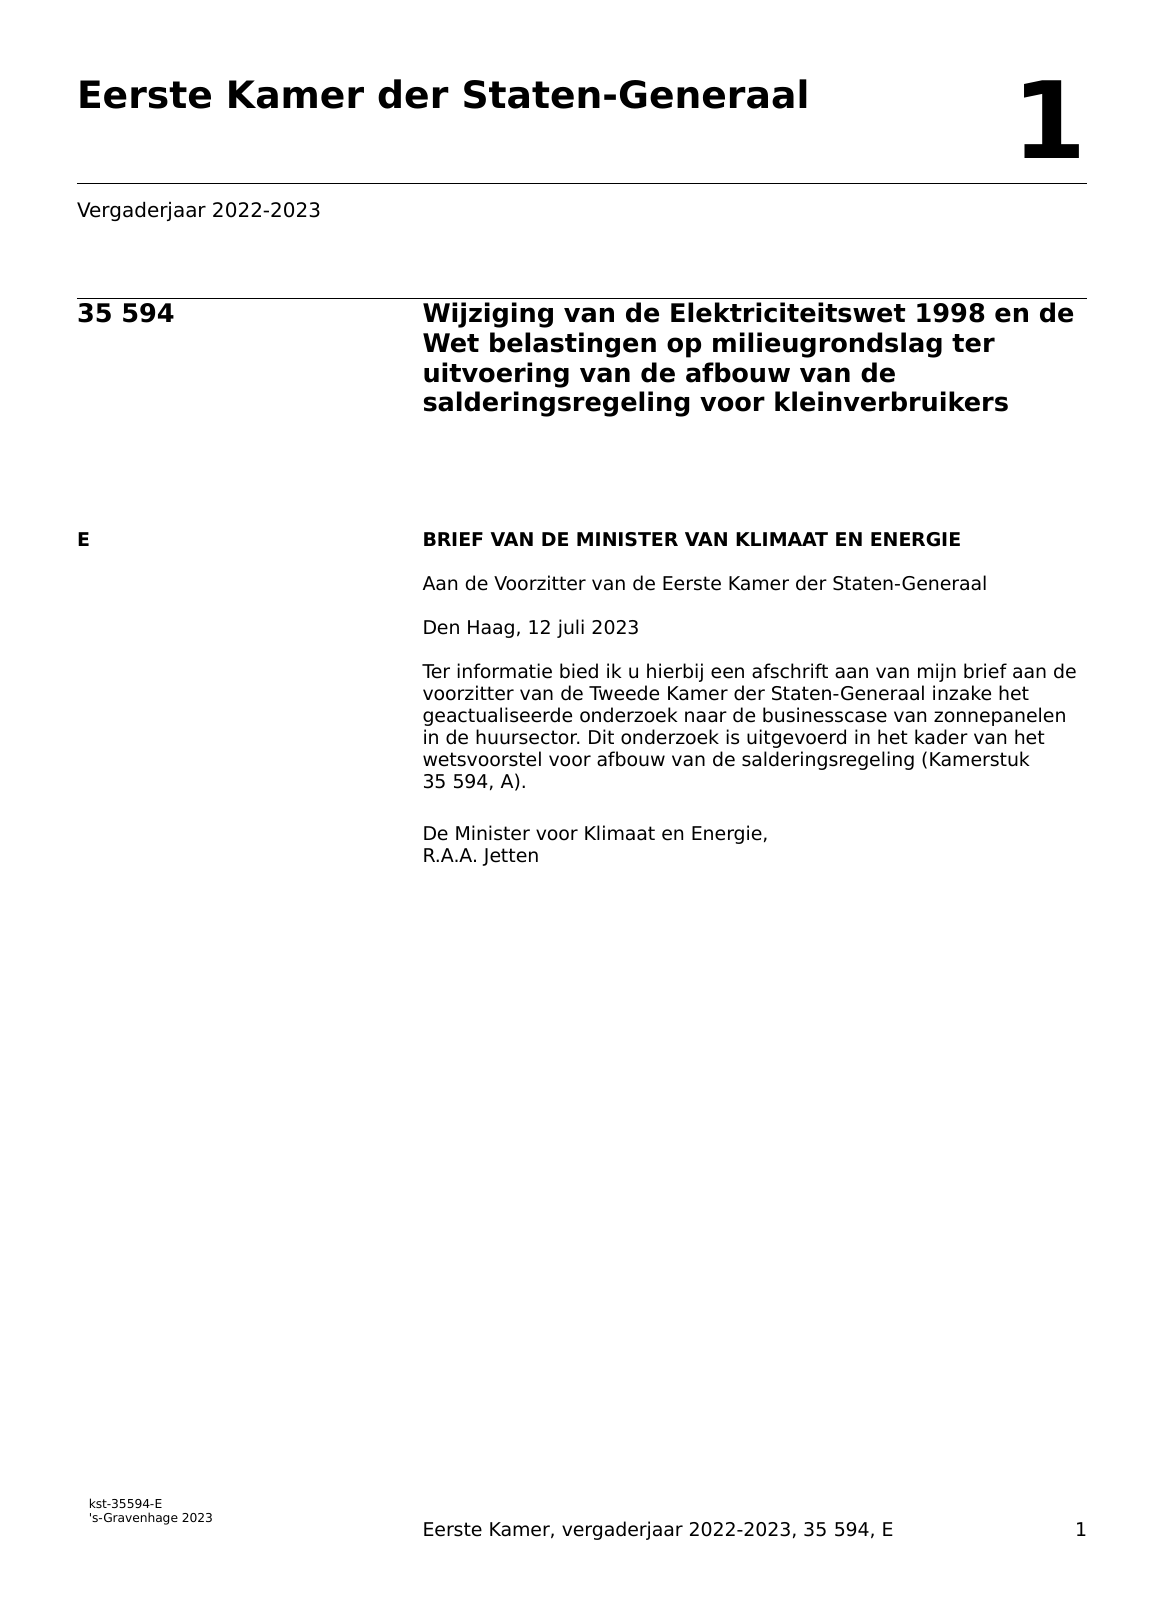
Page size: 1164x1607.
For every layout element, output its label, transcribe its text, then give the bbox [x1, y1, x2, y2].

table_header Eerste Kamer der Staten-Generaal [77, 59, 886, 183]
text Ter informatie bied ik u hierbij een afschrift aan van mijn brief aan de voorzitter van de Tweede Kamer der Staten-Generaal inzake het geactualiseerde onderzoek naar de businesscase van zonnepanelen in de huursector. Dit onderzoek is uitgevoerd in het kader van het wetsvoorstel voor afbouw van de salderingsregeling (Kamerstuk 35 594, A). [422, 661, 1087, 793]
table_cell Vergaderjaar 2022-2023 [77, 184, 1087, 298]
text 's-Gravenhage 2023 [88, 1511, 323, 1525]
text Aan de Voorzitter van de Eerste Kamer der Staten-Generaal [422, 573, 1087, 595]
text Den Haag, 12 juli 2023 [422, 617, 1087, 639]
text De Minister voor Klimaat en Energie, R.A.A. Jetten [422, 823, 1087, 867]
subtitle 35 594 Wijziging van de Elektriciteitswet 1998 en de Wet belastingen op milieugrondslag ter uitvoering van de afbouw van de salderingsregeling voor kleinverbruikers [77, 299, 1087, 418]
subtitle E BRIEF VAN DE MINISTER VAN KLIMAAT EN ENERGIE [77, 529, 1087, 551]
table_header 1 [886, 59, 1087, 183]
text kst-35594-E [88, 1497, 323, 1511]
